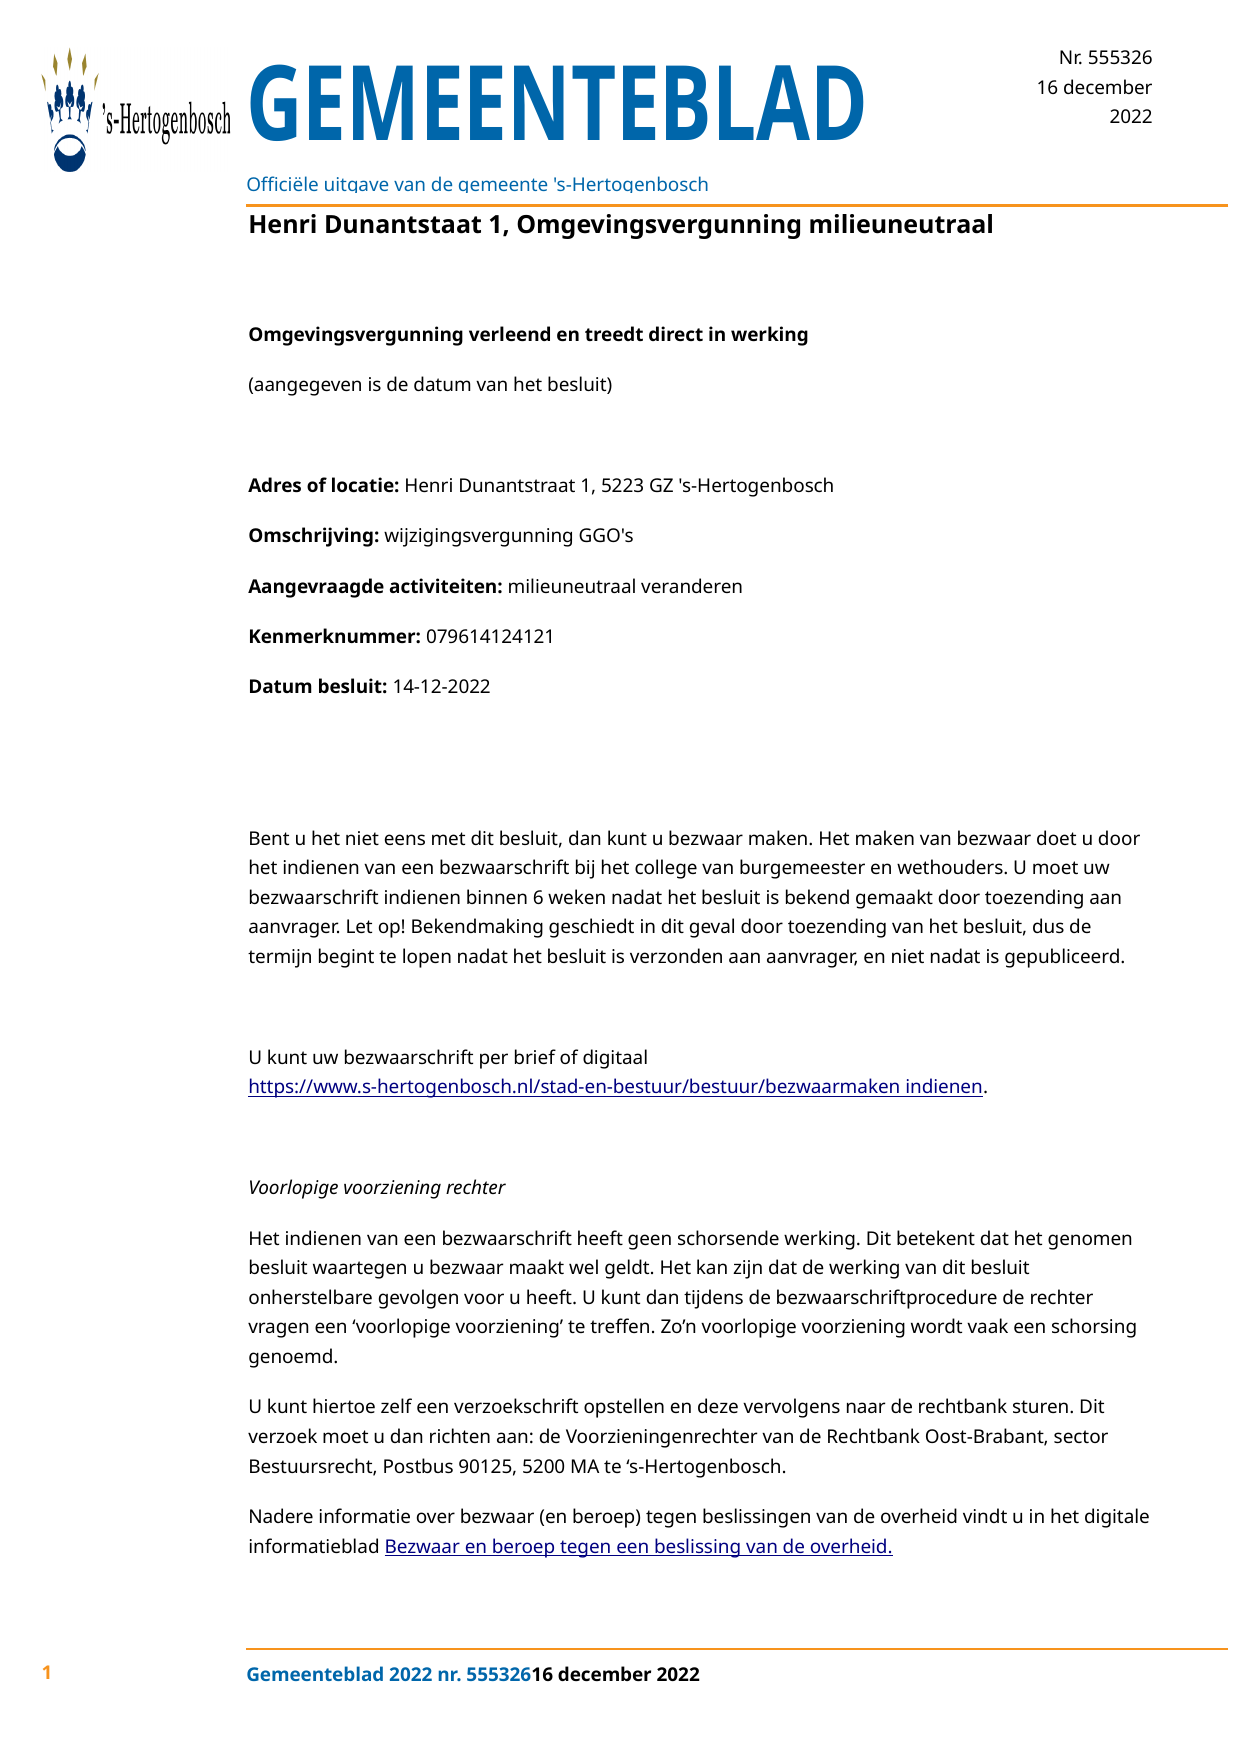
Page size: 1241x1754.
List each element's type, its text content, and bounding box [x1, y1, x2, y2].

text Het indienen van een bezwaarschrift heeft geen schorsende werking. Dit betekent dat het genomen besluit waartegen u bezwaar maakt wel geldt. Het kan zijn dat de werking van dit besluit onherstelbare gevolgen voor u heeft. U kunt dan tijdens de bezwaarschriftprocedure de rechter vragen een ‘voorlopige voorziening’ te treffen. Zo’n voorlopige voorziening wordt vaak een schorsing genoemd. [248, 1225, 1152, 1369]
text Henri Dunantstaat 1, Omgevingsvergunning milieuneutraal [248, 207, 1152, 241]
text Omschrijving: wijzigingsvergunning GGO's [248, 522, 1152, 548]
text U kunt uw bezwaarschrift per brief of digitaal https://www.s-hertogenbosch.nl/stad-en-bestuur/bestuur/bezwaarmaken indienen. [248, 1044, 1152, 1099]
text Bent u het niet eens met dit besluit, dan kunt u bezwaar maken. Het maken van bezwaar doet u door het indienen van een bezwaarschrift bij het college van burgemeester en wethouders. U moet uw bezwaarschrift indienen binnen 6 weken nadat het besluit is bekend gemaakt door toezending aan aanvrager. Let op! Bekendmaking geschiedt in dit geval door toezending van het besluit, dus de termijn begint te lopen nadat het besluit is verzonden aan aanvrager, en niet nadat is gepubliceerd. [248, 825, 1152, 969]
text Omgevingsvergunning verleend en treedt direct in werking [248, 321, 1152, 346]
text Nadere informatie over bezwaar (en beroep) tegen beslissingen van de overheid vindt u in het digitale informatieblad Bezwaar en beroep tegen een beslissing van de overheid. [248, 1503, 1152, 1558]
picture [41, 47, 231, 172]
text U kunt hiertoe zelf een verzoekschrift opstellen en deze vervolgens naar de rechtbank sturen. Dit verzoek moet u dan richten aan: de Voorzieningenrechter van de Rechtbank Oost-Brabant, sector Bestuursrecht, Postbus 90125, 5200 MA te ‘s-Hertogenbosch. [248, 1394, 1152, 1478]
text Kenmerknummer: 079614124121 [248, 623, 1152, 649]
text Adres of locatie: Henri Dunantstraat 1, 5223 GZ 's-Hertogenbosch [248, 472, 1152, 498]
text (aangegeven is de datum van het besluit) [248, 371, 1152, 397]
text Datum besluit: 14-12-2022 [248, 674, 1152, 699]
text Voorlopige voorziening rechter [248, 1174, 1152, 1200]
text Aangevraagde activiteiten: milieuneutraal veranderen [248, 573, 1152, 598]
